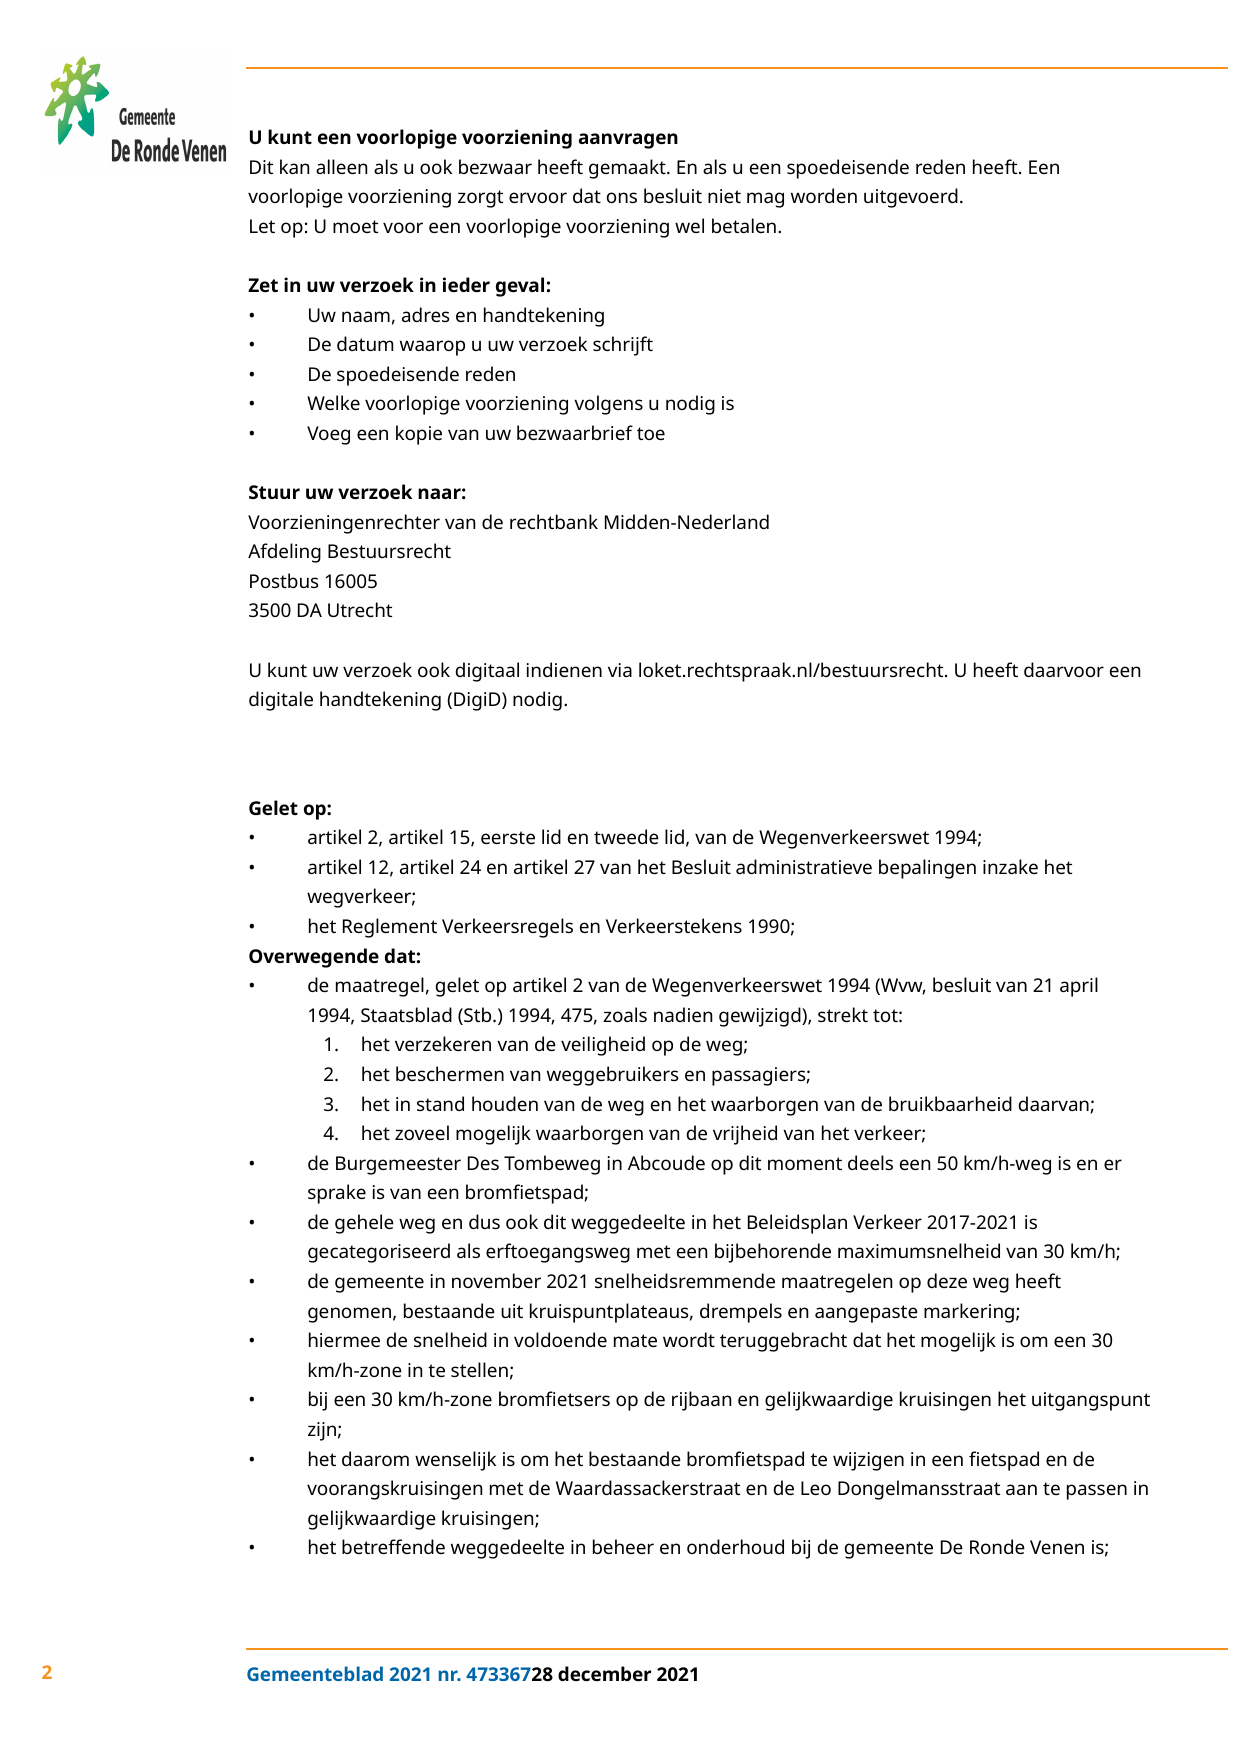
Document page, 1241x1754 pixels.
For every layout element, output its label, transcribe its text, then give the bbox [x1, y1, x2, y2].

list Uw naam, adres en handtekening [248, 302, 1152, 328]
list Voeg een kopie van uw bezwaarbrief toe [248, 420, 1152, 446]
list Welke voorlopige voorziening volgens u nodig is [248, 391, 1152, 416]
picture [41, 47, 231, 172]
list hiermee de snelheid in voldoende mate wordt teruggebracht dat het mogelijk is om een 30 km/h-zone in te stellen; [248, 1327, 1152, 1383]
text Postbus 16005 [248, 568, 1152, 594]
list artikel 2, artikel 15, eerste lid en tweede lid, van de Wegenverkeerswet 1994; [248, 824, 1152, 850]
text U kunt uw verzoek ook digitaal indienen via loket.rechtspraak.nl/bestuursrecht. U heeft daarvoor een digitale handtekening (DigiD) nodig. [248, 657, 1152, 712]
list De spoedeisende reden [248, 361, 1152, 387]
text Zet in uw verzoek in ieder geval: [248, 272, 1152, 298]
text Gelet op: [248, 795, 1152, 821]
text Overwegende dat: [248, 943, 1152, 968]
list het beschermen van weggebruikers en passagiers; [323, 1061, 1152, 1087]
list het Reglement Verkeersregels en Verkeerstekens 1990; [248, 913, 1152, 939]
text U kunt een voorlopige voorziening aanvragen [248, 124, 1152, 150]
list de gemeente in november 2021 snelheidsremmende maatregelen op deze weg heeft genomen, bestaande uit kruispuntplateaus, drempels en aangepaste markering; [248, 1268, 1152, 1323]
list het verzekeren van de veiligheid op de weg; [323, 1032, 1152, 1057]
list het zoveel mogelijk waarborgen van de vrijheid van het verkeer; [323, 1120, 1152, 1146]
list het daarom wenselijk is om het bestaande bromfietspad te wijzigen in een fietspad en de voorangskruisingen met de Waardassackerstraat en de Leo Dongelmansstraat aan te passen in gelijkwaardige kruisingen; [248, 1446, 1152, 1531]
text Stuur uw verzoek naar: [248, 479, 1152, 505]
text 3500 DA Utrecht [248, 598, 1152, 623]
list het betreffende weggedeelte in beheer en onderhoud bij de gemeente De Ronde Venen is; [248, 1534, 1152, 1560]
text Let op: U moet voor een voorlopige voorziening wel betalen. [248, 213, 1152, 239]
list de gehele weg en dus ook dit weggedeelte in het Beleidsplan Verkeer 2017-2021 is gecategoriseerd als erftoegangsweg met een bijbehorende maximumsnelheid van 30 km/h; [248, 1209, 1152, 1264]
list artikel 12, artikel 24 en artikel 27 van het Besluit administratieve bepalingen inzake het wegverkeer; [248, 854, 1152, 909]
list bij een 30 km/h-zone bromfietsers op de rijbaan en gelijkwaardige kruisingen het uitgangspunt zijn; [248, 1387, 1152, 1442]
list de Burgemeester Des Tombeweg in Abcoude op dit moment deels een 50 km/h-weg is en er sprake is van een bromfietspad; [248, 1150, 1152, 1205]
list de maatregel, gelet op artikel 2 van de Wegenverkeerswet 1994 (Wvw, besluit van 21 april 1994, Staatsblad (Stb.) 1994, 475, zoals nadien gewijzigd), strekt tot: [248, 972, 1152, 1028]
list het in stand houden van de weg en het waarborgen van de bruikbaarheid daarvan; [323, 1091, 1152, 1116]
text Dit kan alleen als u ook bezwaar heeft gemaakt. En als u een spoedeisende reden heeft. Een voorlopige voorziening zorgt ervoor dat ons besluit niet mag worden uitgevoerd. [248, 154, 1152, 209]
text Voorzieningenrechter van de rechtbank Midden-Nederland [248, 509, 1152, 535]
text Afdeling Bestuursrecht [248, 538, 1152, 564]
list De datum waarop u uw verzoek schrijft [248, 331, 1152, 357]
